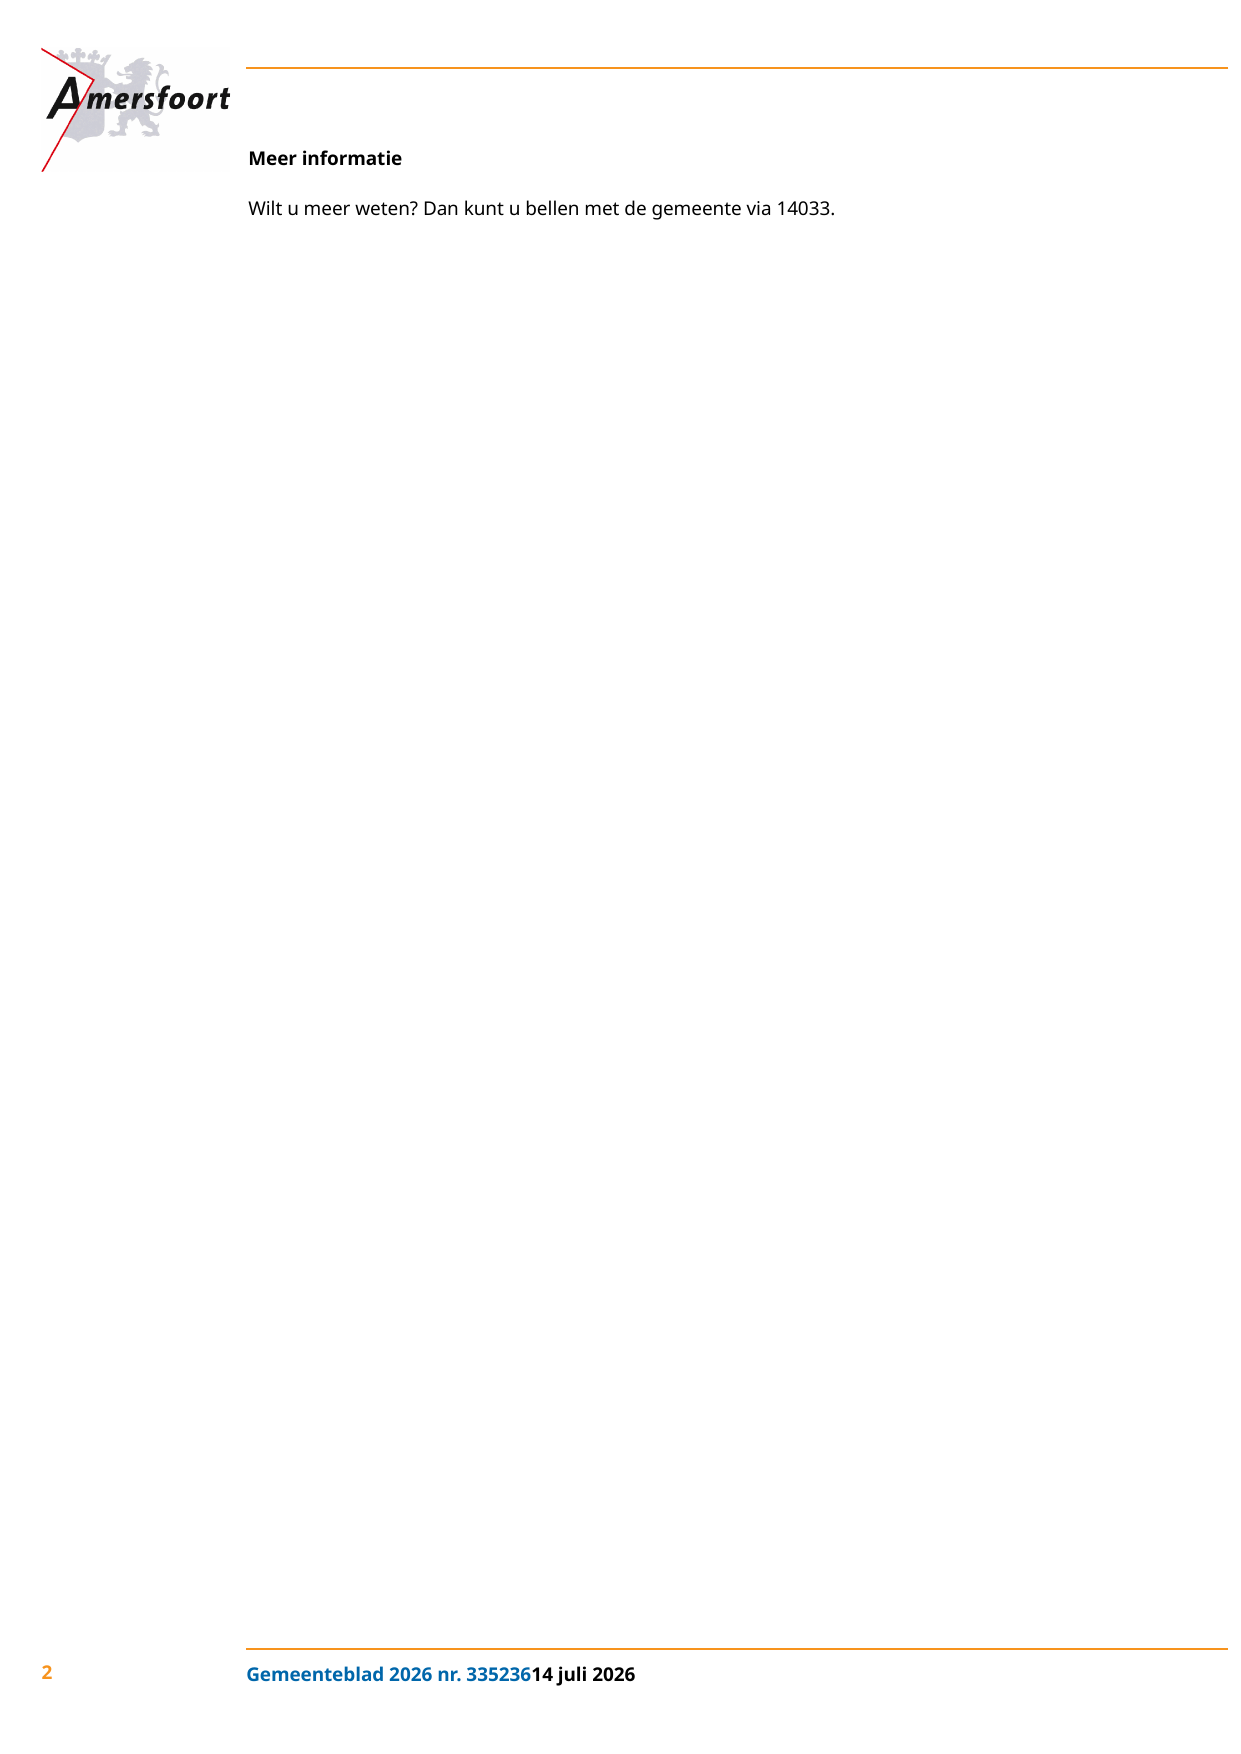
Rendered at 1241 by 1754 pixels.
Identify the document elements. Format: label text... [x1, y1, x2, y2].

text Meer informatie [248, 145, 1152, 171]
picture [41, 47, 231, 172]
text Wilt u meer weten? Dan kunt u bellen met de gemeente via 14033. [248, 196, 1152, 221]
